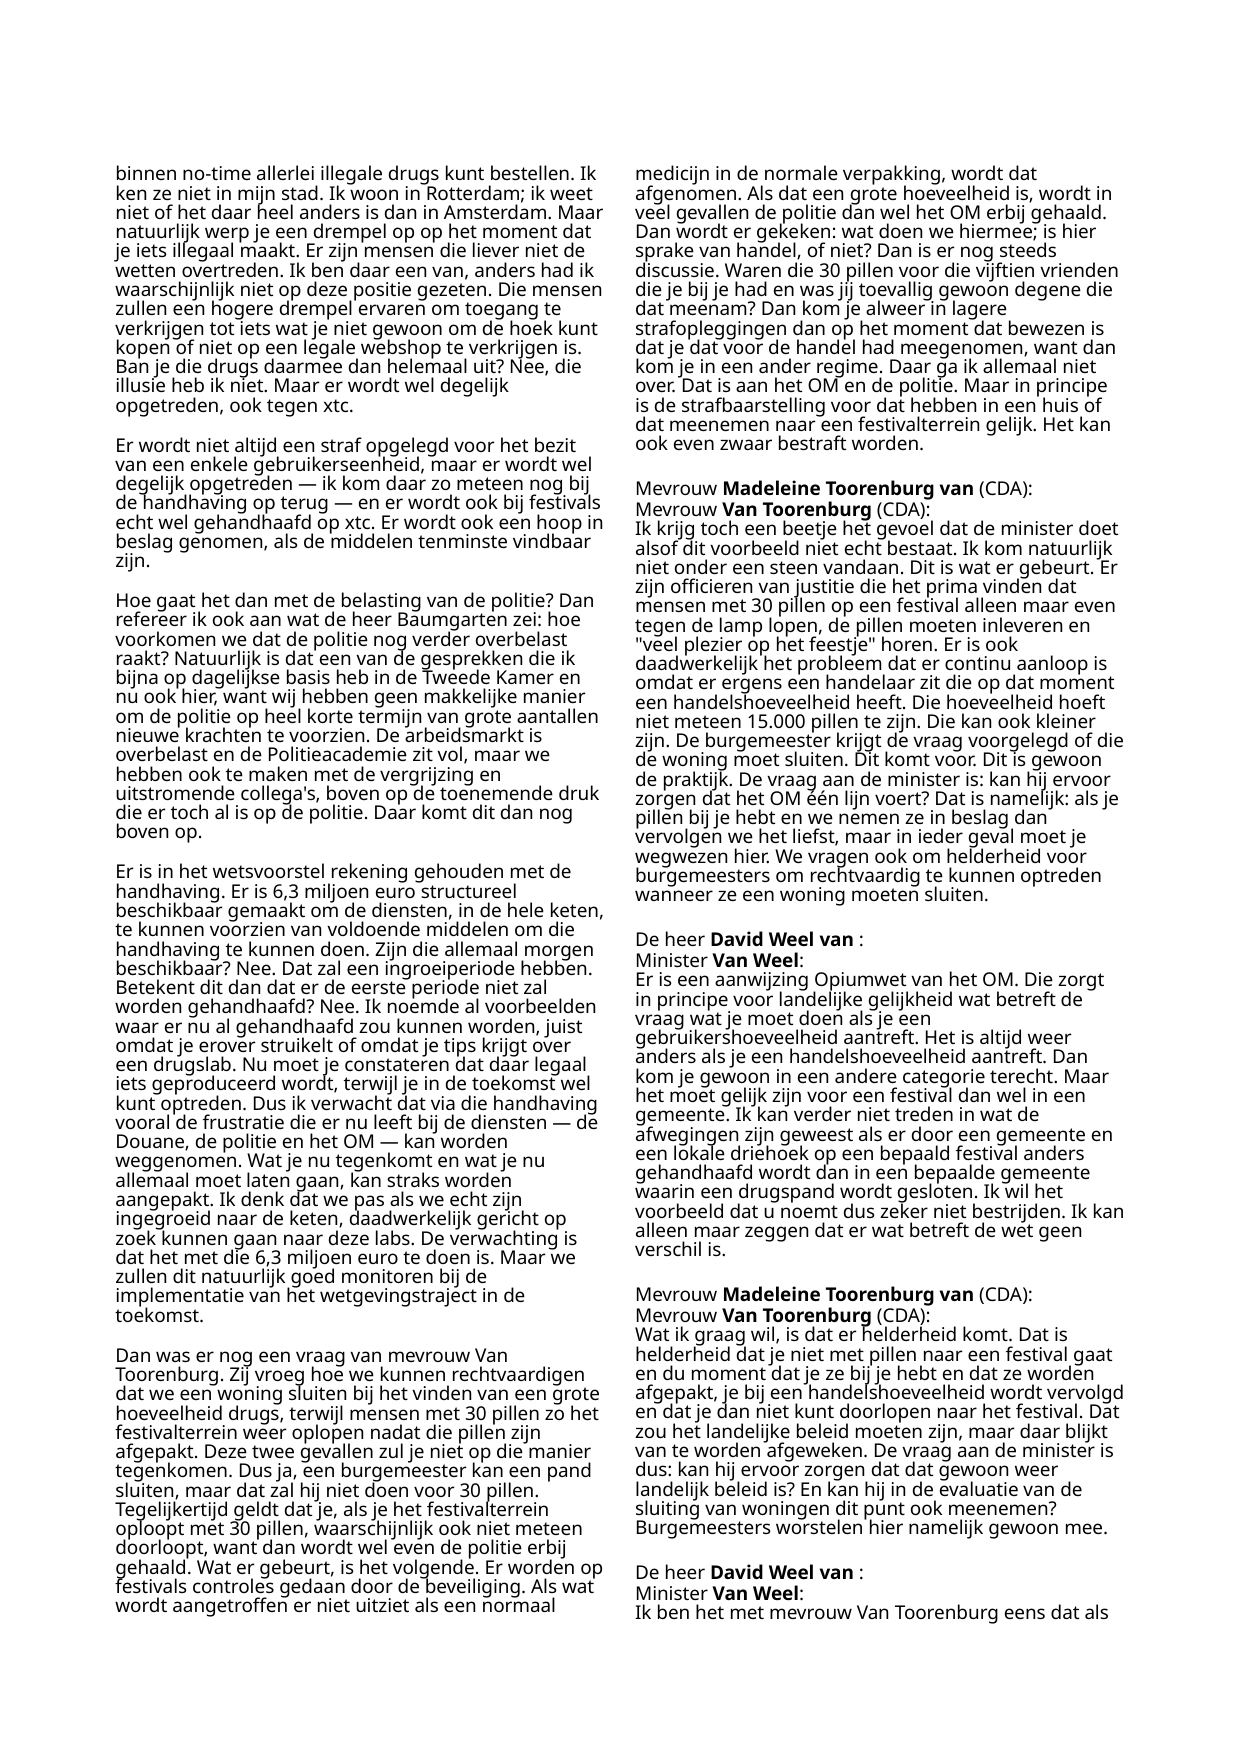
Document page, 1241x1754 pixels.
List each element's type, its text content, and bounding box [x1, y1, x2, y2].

text Er wordt niet altijd een straf opgelegd voor het bezit van een enkele gebruikerseenheid, maar er wordt wel degelijk opgetreden — ik kom daar zo meteen nog bij de handhaving op terug — en er wordt ook bij festivals echt wel gehandhaafd op xtc. Er wordt ook een hoop in beslag genomen, als de middelen tenminste vindbaar zijn. [115, 437, 605, 571]
text Hoe gaat het dan met de belasting van de politie? Dan refereer ik ook aan wat de heer Baumgarten zei: hoe voorkomen we dat de politie nog verder overbelast raakt? Natuurlijk is dat een van de gesprekken die ik bijna op dagelijkse basis heb in de Tweede Kamer en nu ook hier, want wij hebben geen makkelijke manier om de politie op heel korte termijn van grote aantallen nieuwe krachten te voorzien. De arbeidsmarkt is overbelast en de Politieacademie zit vol, maar we hebben ook te maken met de vergrijzing en uitstromende collega's, boven op de toenemende druk die er toch al is op de politie. Daar komt dit dan nog boven op. [115, 592, 605, 843]
text Ik ben het met mevrouw Van Toorenburg eens dat als [635, 1604, 1125, 1623]
text Er is in het wetsvoorstel rekening gehouden met de handhaving. Er is 6,3 miljoen euro structureel beschikbaar gemaakt om de diensten, in de hele keten, te kunnen voorzien van voldoende middelen om die handhaving te kunnen doen. Zijn die allemaal morgen beschikbaar? Nee. Dat zal een ingroeiperiode hebben. Betekent dit dan dat er de eerste periode niet zal worden gehandhaafd? Nee. Ik noemde al voorbeelden waar er nu al gehandhaafd zou kunnen worden, juist omdat je erover struikelt of omdat je tips krijgt over een drugslab. Nu moet je constateren dat daar legaal iets geproduceerd wordt, terwijl je in de toekomst wel kunt optreden. Dus ik verwacht dat via die handhaving vooral de frustratie die er nu leeft bij de diensten — de Douane, de politie en het OM — kan worden weggenomen. Wat je nu tegenkomt en wat je nu allemaal moet laten gaan, kan straks worden aangepakt. Ik denk dat we pas als we echt zijn ingegroeid naar de keten, daadwerkelijk gericht op zoek kunnen gaan naar deze labs. De verwachting is dat het met die 6,3 miljoen euro te doen is. Maar we zullen dit natuurlijk goed monitoren bij de implementatie van het wetgevingstraject in de toekomst. [115, 863, 605, 1326]
text Wat ik graag wil, is dat er helderheid komt. Dat is helderheid dat je niet met pillen naar een festival gaat en du moment dat je ze bij je hebt en dat ze worden afgepakt, je bij een handelshoeveelheid wordt vervolgd en dat je dan niet kunt doorlopen naar het festival. Dat zou het landelijke beleid moeten zijn, maar daar blijkt van te worden afgeweken. De vraag aan de minister is dus: kan hij ervoor zorgen dat dat gewoon weer landelijk beleid is? En kan hij in de evaluatie van de sluiting van woningen dit punt ook meenemen? Burgemeesters worstelen hier namelijk gewoon mee. [635, 1326, 1125, 1538]
text Er is een aanwijzing Opiumwet van het OM. Die zorgt in principe voor landelijke gelijkheid wat betreft de vraag wat je moet doen als je een gebruikershoeveelheid aantreft. Het is altijd weer anders als je een handelshoeveelheid aantreft. Dan kom je gewoon in een andere categorie terecht. Maar het moet gelijk zijn voor een festival dan wel in een gemeente. Ik kan verder niet treden in wat de afwegingen zijn geweest als er door een gemeente en een lokale driehoek op een bepaald festival anders gehandhaafd wordt dan in een bepaalde gemeente waarin een drugspand wordt gesloten. Ik wil het voorbeeld dat u noemt dus zeker niet bestrijden. Ik kan alleen maar zeggen dat er wat betreft de wet geen verschil is. [635, 971, 1125, 1261]
text Mevrouw Madeleine Toorenburg van (CDA): [635, 1281, 1125, 1307]
text Minister Van Weel: [635, 1585, 1125, 1604]
text De heer David Weel van : [635, 926, 1125, 952]
text medicijn in de normale verpakking, wordt dat afgenomen. Als dat een grote hoeveelheid is, wordt in veel gevallen de politie dan wel het OM erbij gehaald. Dan wordt er gekeken: wat doen we hiermee; is hier sprake van handel, of niet? Dan is er nog steeds discussie. Waren die 30 pillen voor die vijftien vrienden die je bij je had en was jij toevallig gewoon degene die dat meenam? Dan kom je alweer in lagere strafopleggingen dan op het moment dat bewezen is dat je dat voor de handel had meegenomen, want dan kom je in een ander regime. Daar ga ik allemaal niet over. Dat is aan het OM en de politie. Maar in principe is de strafbaarstelling voor dat hebben in een huis of dat meenemen naar een festivalterrein gelijk. Het kan ook even zwaar bestraft worden. [635, 165, 1125, 454]
text Dan was er nog een vraag van mevrouw Van Toorenburg. Zij vroeg hoe we kunnen rechtvaardigen dat we een woning sluiten bij het vinden van een grote hoeveelheid drugs, terwijl mensen met 30 pillen zo het festivalterrein weer oplopen nadat die pillen zijn afgepakt. Deze twee gevallen zul je niet op die manier tegenkomen. Dus ja, een burgemeester kan een pand sluiten, maar dat zal hij niet doen voor 30 pillen. Tegelijkertijd geldt dat je, als je het festivalterrein oploopt met 30 pillen, waarschijnlijk ook niet meteen doorloopt, want dan wordt wel even de politie erbij gehaald. Wat er gebeurt, is het volgende. Er worden op festivals controles gedaan door de beveiliging. Als wat wordt aangetroffen er niet uitziet als een normaal [115, 1347, 605, 1616]
text binnen no-time allerlei illegale drugs kunt bestellen. Ik ken ze niet in mijn stad. Ik woon in Rotterdam; ik weet niet of het daar heel anders is dan in Amsterdam. Maar natuurlijk werp je een drempel op op het moment dat je iets illegaal maakt. Er zijn mensen die liever niet de wetten overtreden. Ik ben daar een van, anders had ik waarschijnlijk niet op deze positie gezeten. Die mensen zullen een hogere drempel ervaren om toegang te verkrijgen tot iets wat je niet gewoon om de hoek kunt kopen of niet op een legale webshop te verkrijgen is. Ban je die drugs daarmee dan helemaal uit? Nee, die illusie heb ik niet. Maar er wordt wel degelijk opgetreden, ook tegen xtc. [115, 165, 605, 416]
text Ik krijg toch een beetje het gevoel dat de minister doet alsof dit voorbeeld niet echt bestaat. Ik kom natuurlijk niet onder een steen vandaan. Dit is wat er gebeurt. Er zijn officieren van justitie die het prima vinden dat mensen met 30 pillen op een festival alleen maar even tegen de lamp lopen, de pillen moeten inleveren en "veel plezier op het feestje" horen. Er is ook daadwerkelijk het probleem dat er continu aanloop is omdat er ergens een handelaar zit die op dat moment een handelshoeveelheid heeft. Die hoeveelheid hoeft niet meteen 15.000 pillen te zijn. Die kan ook kleiner zijn. De burgemeester krijgt de vraag voorgelegd of die de woning moet sluiten. Dit komt voor. Dit is gewoon de praktijk. De vraag aan de minister is: kan hij ervoor zorgen dat het OM één lijn voert? Dat is namelijk: als je pillen bij je hebt en we nemen ze in beslag dan vervolgen we het liefst, maar in ieder geval moet je wegwezen hier. We vragen ook om helderheid voor burgemeesters om rechtvaardig te kunnen optreden wanneer ze een woning moeten sluiten. [635, 520, 1125, 906]
text Mevrouw Van Toorenburg (CDA): [635, 1307, 1125, 1326]
text De heer David Weel van : [635, 1559, 1125, 1585]
text Mevrouw Madeleine Toorenburg van (CDA): [635, 475, 1125, 501]
text Minister Van Weel: [635, 952, 1125, 971]
text Mevrouw Van Toorenburg (CDA): [635, 501, 1125, 520]
